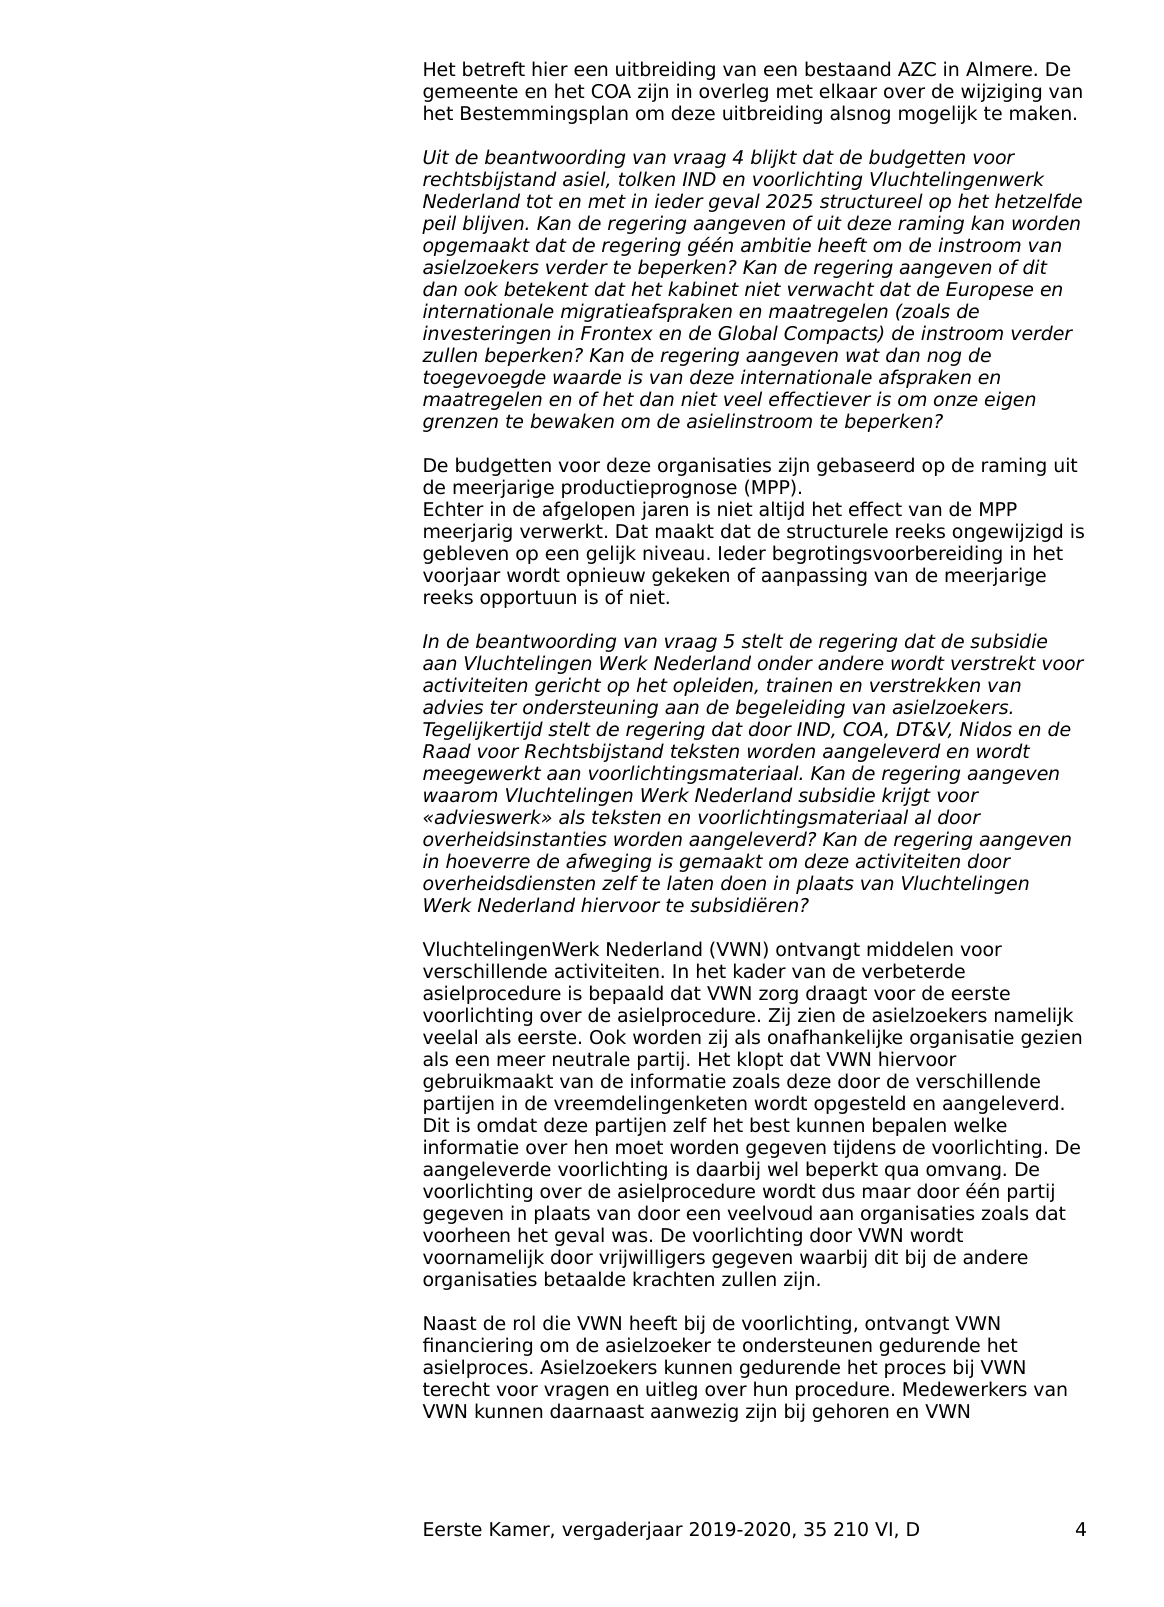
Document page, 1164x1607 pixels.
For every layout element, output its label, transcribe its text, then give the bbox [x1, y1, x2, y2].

text Echter in de afgelopen jaren is niet altijd het effect van de MPP meerjarig verwerkt. Dat maakt dat de structurele reeks ongewijzigd is gebleven op een gelijk niveau. Ieder begrotingsvoorbereiding in het voorjaar wordt opnieuw gekeken of aanpassing van de meerjarige reeks opportuun is of niet. [422, 499, 1087, 609]
text Het betreft hier een uitbreiding van een bestaand AZC in Almere. De gemeente en het COA zijn in overleg met elkaar over de wijziging van het Bestemmingsplan om deze uitbreiding alsnog mogelijk te maken. [422, 59, 1087, 125]
text Uit de beantwoording van vraag 4 blijkt dat de budgetten voor rechtsbijstand asiel, tolken IND en voorlichting Vluchtelingenwerk Nederland tot en met in ieder geval 2025 structureel op het hetzelfde peil blijven. Kan de regering aangeven of uit deze raming kan worden opgemaakt dat de regering géén ambitie heeft om de instroom van asielzoekers verder te beperken? Kan de regering aangeven of dit dan ook betekent dat het kabinet niet verwacht dat de Europese en internationale migratieafspraken en maatregelen (zoals de investeringen in Frontex en de Global Compacts) de instroom verder zullen beperken? Kan de regering aangeven wat dan nog de toegevoegde waarde is van deze internationale afspraken en maatregelen en of het dan niet veel effectiever is om onze eigen grenzen te bewaken om de asielinstroom te beperken? [422, 147, 1087, 433]
text VluchtelingenWerk Nederland (VWN) ontvangt middelen voor verschillende activiteiten. In het kader van de verbeterde asielprocedure is bepaald dat VWN zorg draagt voor de eerste voorlichting over de asielprocedure. Zij zien de asielzoekers namelijk veelal als eerste. Ook worden zij als onafhankelijke organisatie gezien als een meer neutrale partij. Het klopt dat VWN hiervoor gebruikmaakt van de informatie zoals deze door de verschillende partijen in de vreemdelingenketen wordt opgesteld en aangeleverd. Dit is omdat deze partijen zelf het best kunnen bepalen welke informatie over hen moet worden gegeven tijdens de voorlichting. De aangeleverde voorlichting is daarbij wel beperkt qua omvang. De voorlichting over de asielprocedure wordt dus maar door één partij gegeven in plaats van door een veelvoud aan organisaties zoals dat voorheen het geval was. De voorlichting door VWN wordt voornamelijk door vrijwilligers gegeven waarbij dit bij de andere organisaties betaalde krachten zullen zijn. [422, 939, 1087, 1291]
text In de beantwoording van vraag 5 stelt de regering dat de subsidie aan Vluchtelingen Werk Nederland onder andere wordt verstrekt voor activiteiten gericht op het opleiden, trainen en verstrekken van advies ter ondersteuning aan de begeleiding van asielzoekers. Tegelijkertijd stelt de regering dat door IND, COA, DT&V, Nidos en de Raad voor Rechtsbijstand teksten worden aangeleverd en wordt meegewerkt aan voorlichtingsmateriaal. Kan de regering aangeven waarom Vluchtelingen Werk Nederland subsidie krijgt voor «advieswerk» als teksten en voorlichtingsmateriaal al door overheidsinstanties worden aangeleverd? Kan de regering aangeven in hoeverre de afweging is gemaakt om deze activiteiten door overheidsdiensten zelf te laten doen in plaats van Vluchtelingen Werk Nederland hiervoor te subsidiëren? [422, 631, 1087, 917]
text Naast de rol die VWN heeft bij de voorlichting, ontvangt VWN financiering om de asielzoeker te ondersteunen gedurende het asielproces. Asielzoekers kunnen gedurende het proces bij VWN terecht voor vragen en uitleg over hun procedure. Medewerkers van VWN kunnen daarnaast aanwezig zijn bij gehoren en VWN [422, 1313, 1087, 1423]
text De budgetten voor deze organisaties zijn gebaseerd op de raming uit de meerjarige productieprognose (MPP). [422, 455, 1087, 499]
